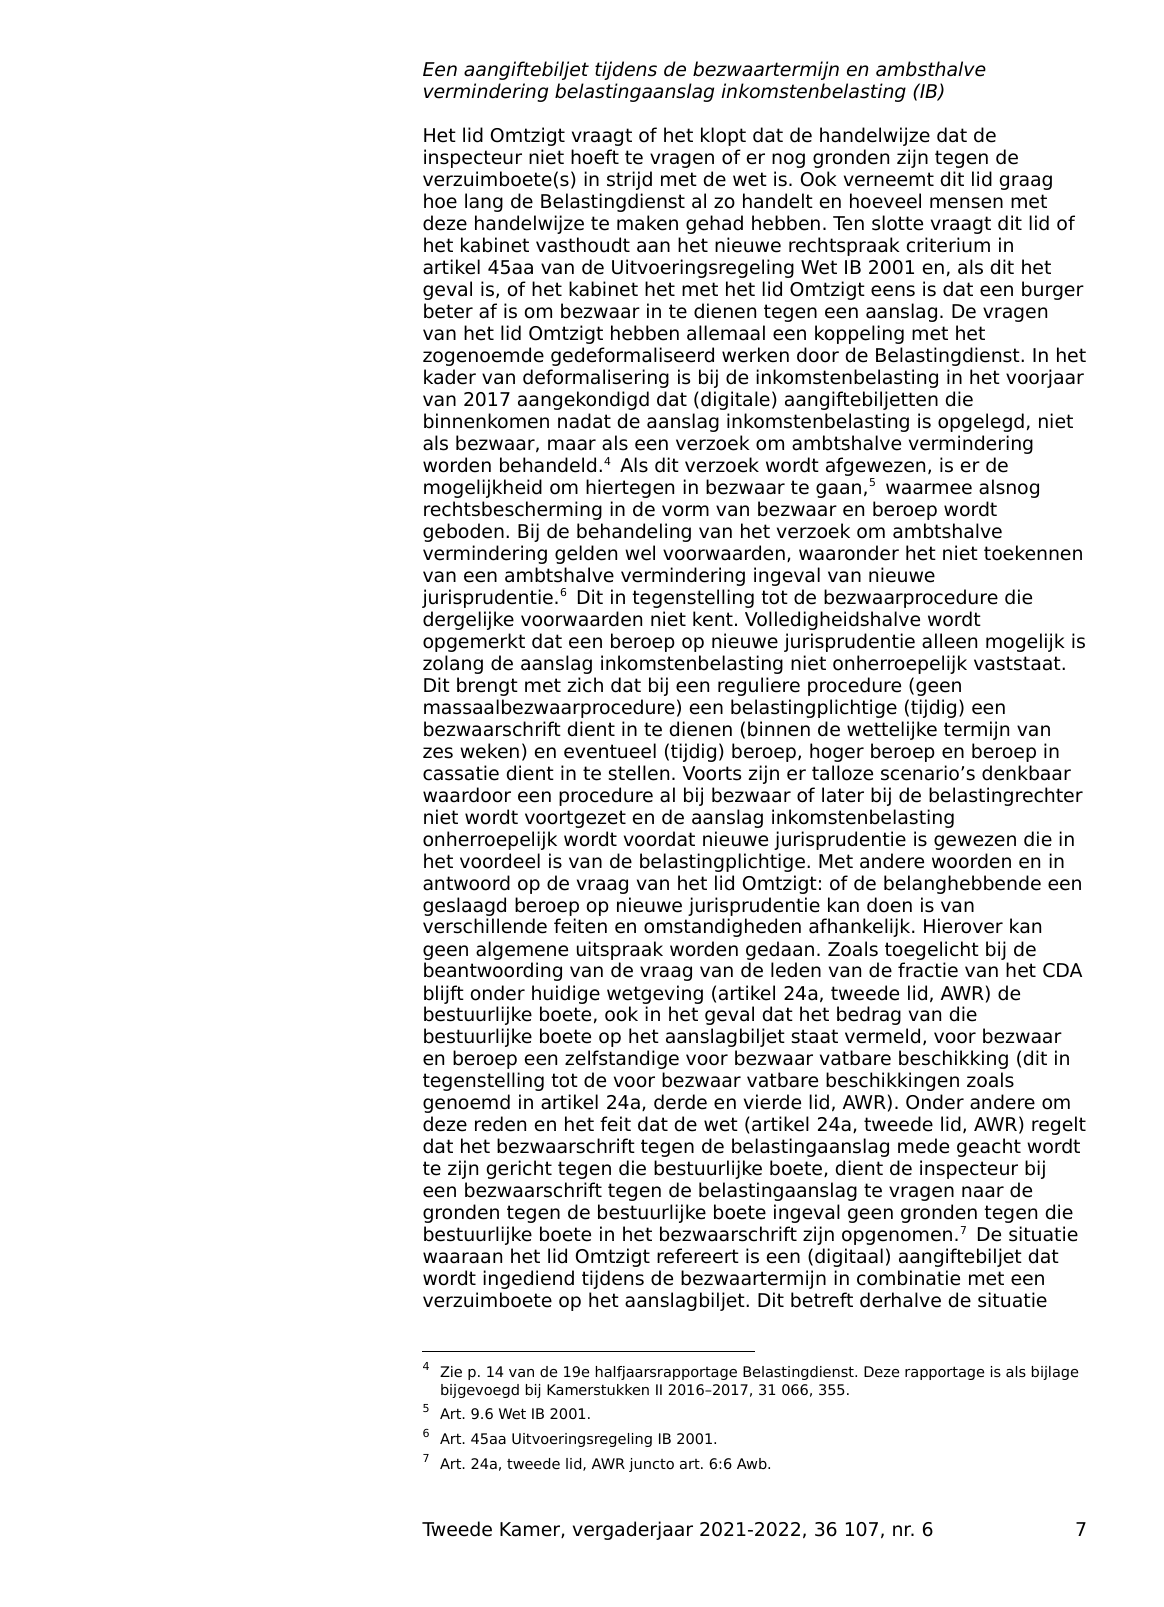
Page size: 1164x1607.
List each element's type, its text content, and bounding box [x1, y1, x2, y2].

text Art. 45aa Uitvoeringsregeling IB 2001. [422, 1427, 1087, 1449]
subtitle Een aangiftebiljet tijdens de bezwaartermijn en ambsthalve vermindering belastingaanslag inkomstenbelasting (IB) [422, 59, 1087, 103]
text Het lid Omtzigt vraagt of het klopt dat de handelwijze dat de inspecteur niet hoeft te vragen of er nog gronden zijn tegen de verzuimboete(s) in strijd met de wet is. Ook verneemt dit lid graag hoe lang de Belastingdienst al zo handelt en hoeveel mensen met deze handelwijze te maken gehad hebben. Ten slotte vraagt dit lid of het kabinet vasthoudt aan het nieuwe rechtspraak criterium in artikel 45aa van de Uitvoeringsregeling Wet IB 2001 en, als dit het geval is, of het kabinet het met het lid Omtzigt eens is dat een burger beter af is om bezwaar in te dienen tegen een aanslag. De vragen van het lid Omtzigt hebben allemaal een koppeling met het zogenoemde gedeformaliseerd werken door de Belastingdienst. In het kader van deformalisering is bij de inkomstenbelasting in het voorjaar van 2017 aangekondigd dat (digitale) aangiftebiljetten die binnenkomen nadat de aanslag inkomstenbelasting is opgelegd, niet als bezwaar, maar als een verzoek om ambtshalve vermindering worden behandeld. Als dit verzoek wordt afgewezen, is er de mogelijkheid om hiertegen in bezwaar te gaan, waarmee alsnog rechtsbescherming in de vorm van bezwaar en beroep wordt geboden. Bij de behandeling van het verzoek om ambtshalve vermindering gelden wel voorwaarden, waaronder het niet toekennen van een ambtshalve vermindering ingeval van nieuwe jurisprudentie. Dit in tegenstelling tot de bezwaarprocedure die dergelijke voorwaarden niet kent. Volledigheidshalve wordt opgemerkt dat een beroep op nieuwe jurisprudentie alleen mogelijk is zolang de aanslag inkomstenbelasting niet onherroepelijk vaststaat. Dit brengt met zich dat bij een reguliere procedure (geen massaalbezwaarprocedure) een belastingplichtige (tijdig) een bezwaarschrift dient in te dienen (binnen de wettelijke termijn van zes weken) en eventueel (tijdig) beroep, hoger beroep en beroep in cassatie dient in te stellen. Voorts zijn er talloze scenario’s denkbaar waardoor een procedure al bij bezwaar of later bij de belastingrechter niet wordt voortgezet en de aanslag inkomstenbelasting onherroepelijk wordt voordat nieuwe jurisprudentie is gewezen die in het voordeel is van de belastingplichtige. Met andere woorden en in antwoord op de vraag van het lid Omtzigt: of de belanghebbende een geslaagd beroep op nieuwe jurisprudentie kan doen is van verschillende feiten en omstandigheden afhankelijk. Hierover kan geen algemene uitspraak worden gedaan. Zoals toegelicht bij de beantwoording van de vraag van de leden van de fractie van het CDA blijft onder huidige wetgeving (artikel 24a, tweede lid, AWR) de bestuurlijke boete, ook in het geval dat het bedrag van die bestuurlijke boete op het aanslagbiljet staat vermeld, voor bezwaar en beroep een zelfstandige voor bezwaar vatbare beschikking (dit in tegenstelling tot de voor bezwaar vatbare beschikkingen zoals genoemd in artikel 24a, derde en vierde lid, AWR). Onder andere om deze reden en het feit dat de wet (artikel 24a, tweede lid, AWR) regelt dat het bezwaarschrift tegen de belastingaanslag mede geacht wordt te zijn gericht tegen die bestuurlijke boete, dient de inspecteur bij een bezwaarschrift tegen de belastingaanslag te vragen naar de gronden tegen de bestuurlijke boete ingeval geen gronden tegen die bestuurlijke boete in het bezwaarschrift zijn opgenomen. De situatie waaraan het lid Omtzigt refereert is een (digitaal) aangiftebiljet dat wordt ingediend tijdens de bezwaartermijn in combinatie met een verzuimboete op het aanslagbiljet. Dit betreft derhalve de situatie [422, 125, 1087, 1312]
text Art. 9.6 Wet IB 2001. [422, 1402, 1087, 1424]
text Art. 24a, tweede lid, AWR juncto art. 6:6 Awb. [422, 1452, 1087, 1474]
text Zie p. 14 van de 19e halfjaarsrapportage Belastingdienst. Deze rapportage is als bijlage bijgevoegd bij Kamerstukken II 2016–2017, 31 066, 355. [422, 1360, 1087, 1399]
